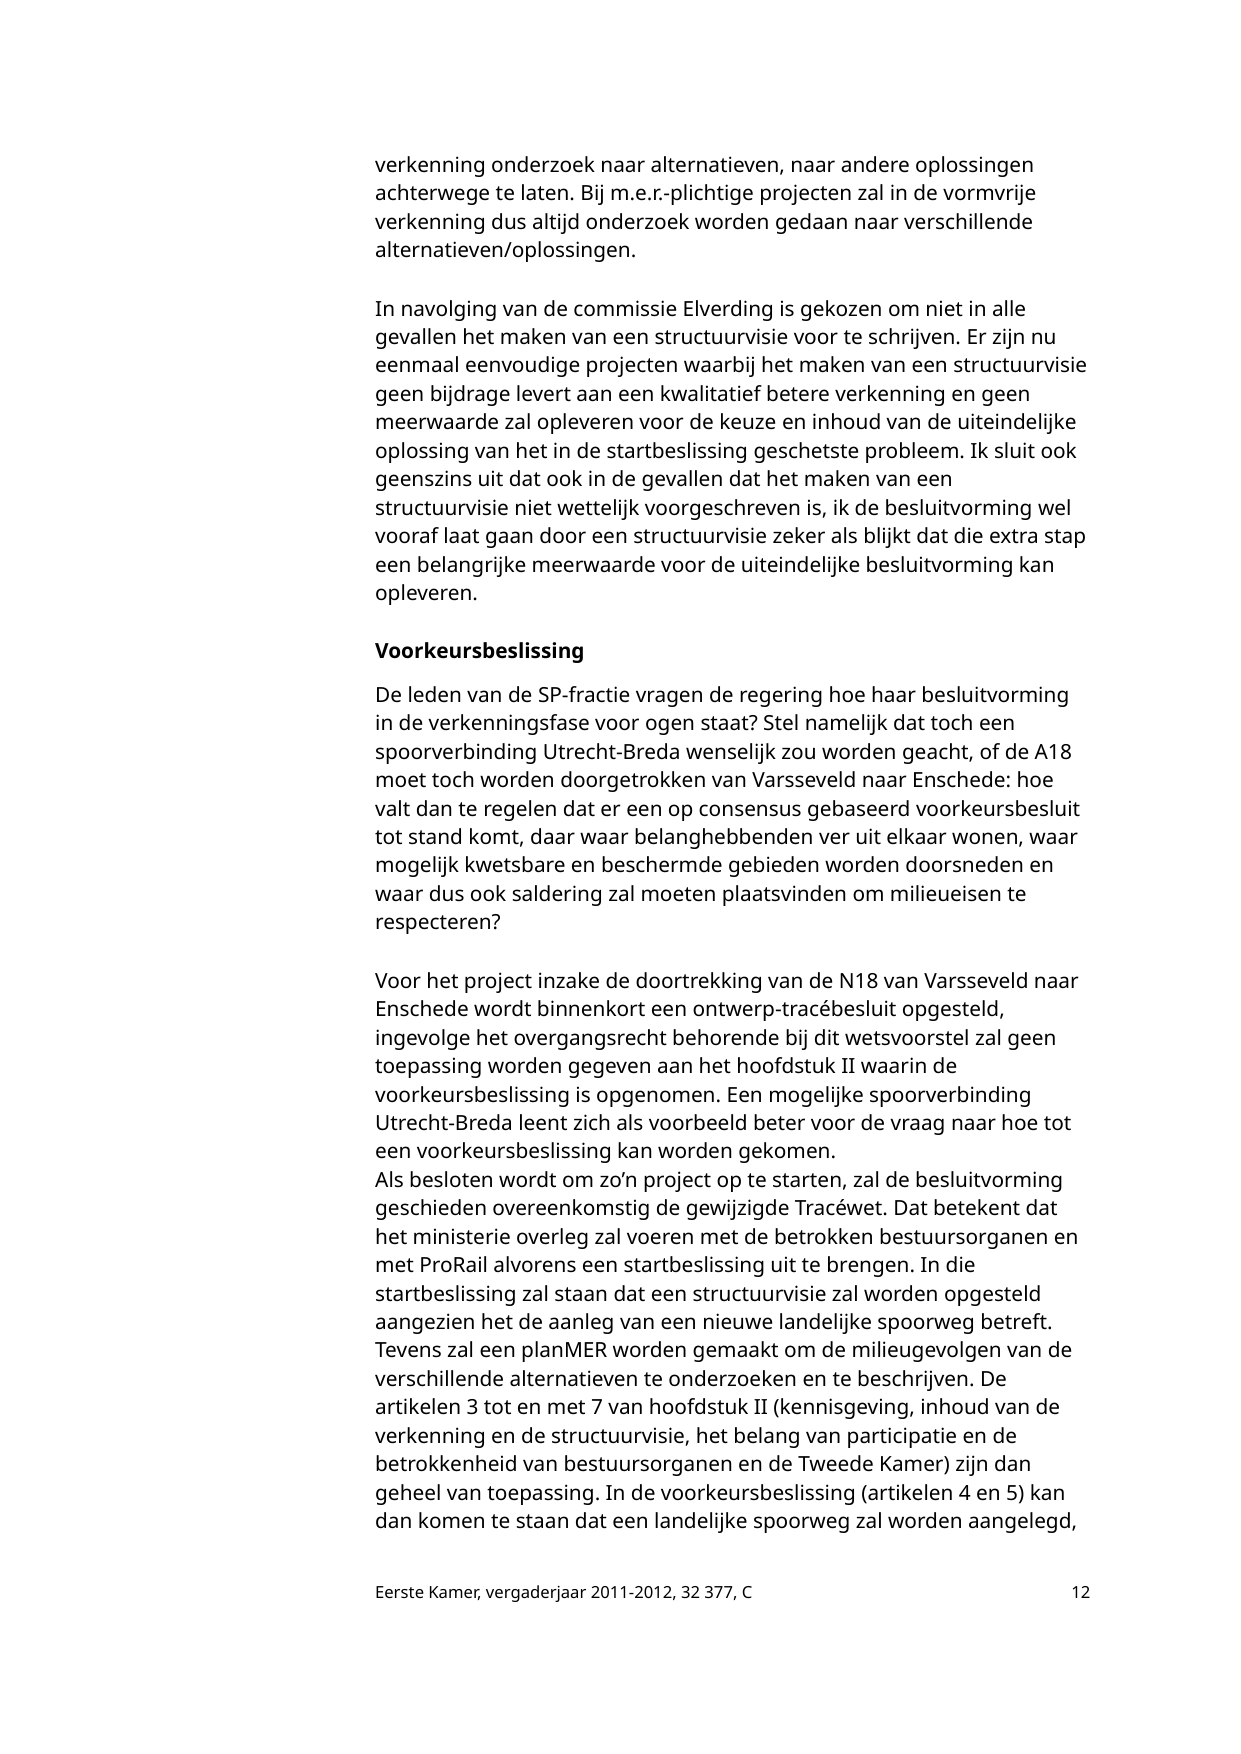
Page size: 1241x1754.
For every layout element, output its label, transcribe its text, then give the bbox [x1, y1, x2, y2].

text Voorkeursbeslissing [375, 637, 1090, 665]
text In navolging van de commissie Elverding is gekozen om niet in alle gevallen het maken van een structuurvisie voor te schrijven. Er zijn nu eenmaal eenvoudige projecten waarbij het maken van een structuurvisie geen bijdrage levert aan een kwalitatief betere verkenning en geen meerwaarde zal opleveren voor de keuze en inhoud van de uiteindelijke oplossing van het in de startbeslissing geschetste probleem. Ik sluit ook geenszins uit dat ook in de gevallen dat het maken van een structuurvisie niet wettelijk voorgeschreven is, ik de besluitvorming wel vooraf laat gaan door een structuurvisie zeker als blijkt dat die extra stap een belangrijke meerwaarde voor de uiteindelijke besluitvorming kan opleveren. [375, 294, 1090, 607]
text verkenning onderzoek naar alternatieven, naar andere oplossingen achterwege te laten. Bij m.e.r.-plichtige projecten zal in de vormvrije verkenning dus altijd onderzoek worden gedaan naar verschillende alternatieven/oplossingen. [375, 150, 1090, 264]
text De leden van de SP-fractie vragen de regering hoe haar besluitvorming in de verkenningsfase voor ogen staat? Stel namelijk dat toch een spoorverbinding Utrecht-Breda wenselijk zou worden geacht, of de A18 moet toch worden doorgetrokken van Varsseveld naar Enschede: hoe valt dan te regelen dat er een op consensus gebaseerd voorkeursbesluit tot stand komt, daar waar belanghebbenden ver uit elkaar wonen, waar mogelijk kwetsbare en beschermde gebieden worden doorsneden en waar dus ook saldering zal moeten plaatsvinden om milieueisen te respecteren? [375, 680, 1090, 936]
text Voor het project inzake de doortrekking van de N18 van Varsseveld naar Enschede wordt binnenkort een ontwerp-tracébesluit opgesteld, ingevolge het overgangsrecht behorende bij dit wetsvoorstel zal geen toepassing worden gegeven aan het hoofdstuk II waarin de voorkeursbeslissing is opgenomen. Een mogelijke spoorverbinding Utrecht-Breda leent zich als voorbeeld beter voor de vraag naar hoe tot een voorkeursbeslissing kan worden gekomen. [375, 966, 1090, 1165]
text Als besloten wordt om zo’n project op te starten, zal de besluitvorming geschieden overeenkomstig de gewijzigde Tracéwet. Dat betekent dat het ministerie overleg zal voeren met de betrokken bestuursorganen en met ProRail alvorens een startbeslissing uit te brengen. In die startbeslissing zal staan dat een structuurvisie zal worden opgesteld aangezien het de aanleg van een nieuwe landelijke spoorweg betreft. Tevens zal een planMER worden gemaakt om de milieugevolgen van de verschillende alternatieven te onderzoeken en te beschrijven. De artikelen 3 tot en met 7 van hoofdstuk II (kennisgeving, inhoud van de verkenning en de structuurvisie, het belang van participatie en de betrokkenheid van bestuursorganen en de Tweede Kamer) zijn dan geheel van toepassing. In de voorkeursbeslissing (artikelen 4 en 5) kan dan komen te staan dat een landelijke spoorweg zal worden aangelegd, [375, 1165, 1090, 1535]
